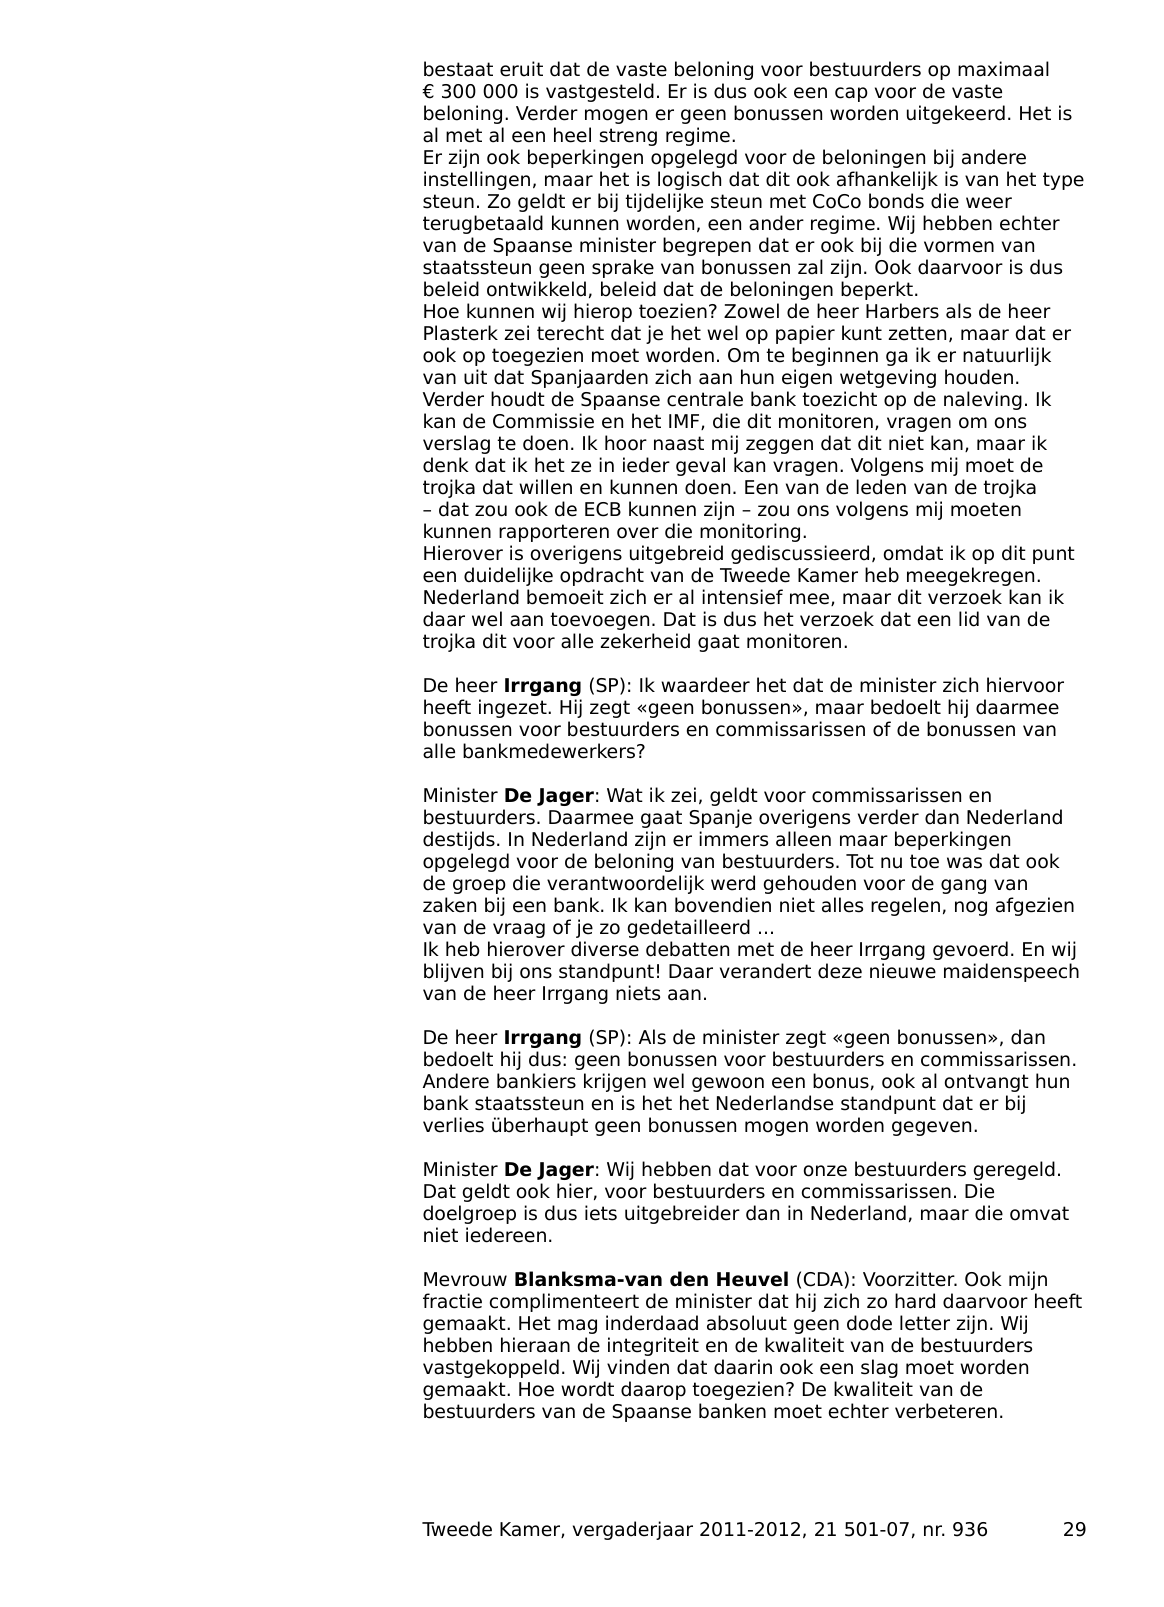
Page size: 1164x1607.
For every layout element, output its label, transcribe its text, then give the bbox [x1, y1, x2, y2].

text Er zijn ook beperkingen opgelegd voor de beloningen bij andere instellingen, maar het is logisch dat dit ook afhankelijk is van het type steun. Zo geldt er bij tijdelijke steun met CoCo bonds die weer terugbetaald kunnen worden, een ander regime. Wij hebben echter van de Spaanse minister begrepen dat er ook bij die vormen van staatssteun geen sprake van bonussen zal zijn. Ook daarvoor is dus beleid ontwikkeld, beleid dat de beloningen beperkt. [422, 147, 1087, 301]
text Mevrouw Blanksma-van den Heuvel (CDA): Voorzitter. Ook mijn fractie complimenteert de minister dat hij zich zo hard daarvoor heeft gemaakt. Het mag inderdaad absoluut geen dode letter zijn. Wij hebben hieraan de integriteit en de kwaliteit van de bestuurders vastgekoppeld. Wij vinden dat daarin ook een slag moet worden gemaakt. Hoe wordt daarop toegezien? De kwaliteit van de bestuurders van de Spaanse banken moet echter verbeteren. [422, 1269, 1087, 1423]
text Hoe kunnen wij hierop toezien? Zowel de heer Harbers als de heer Plasterk zei terecht dat je het wel op papier kunt zetten, maar dat er ook op toegezien moet worden. Om te beginnen ga ik er natuurlijk van uit dat Spanjaarden zich aan hun eigen wetgeving houden. Verder houdt de Spaanse centrale bank toezicht op de naleving. Ik kan de Commissie en het IMF, die dit monitoren, vragen om ons verslag te doen. Ik hoor naast mij zeggen dat dit niet kan, maar ik denk dat ik het ze in ieder geval kan vragen. Volgens mij moet de trojka dat willen en kunnen doen. Een van de leden van de trojka – dat zou ook de ECB kunnen zijn – zou ons volgens mij moeten kunnen rapporteren over die monitoring. [422, 301, 1087, 543]
text De heer Irrgang (SP): Ik waardeer het dat de minister zich hiervoor heeft ingezet. Hij zegt «geen bonussen», maar bedoelt hij daarmee bonussen voor bestuurders en commissarissen of de bonussen van alle bankmedewerkers? [422, 675, 1087, 763]
text Minister De Jager: Wat ik zei, geldt voor commissarissen en bestuurders. Daarmee gaat Spanje overigens verder dan Nederland destijds. In Nederland zijn er immers alleen maar beperkingen opgelegd voor de beloning van bestuurders. Tot nu toe was dat ook de groep die verantwoordelijk werd gehouden voor de gang van zaken bij een bank. Ik kan bovendien niet alles regelen, nog afgezien van de vraag of je zo gedetailleerd ... [422, 785, 1087, 939]
text De heer Irrgang (SP): Als de minister zegt «geen bonussen», dan bedoelt hij dus: geen bonussen voor bestuurders en commissarissen. Andere bankiers krijgen wel gewoon een bonus, ook al ontvangt hun bank staatssteun en is het het Nederlandse standpunt dat er bij verlies überhaupt geen bonussen mogen worden gegeven. [422, 1027, 1087, 1137]
text Ik heb hierover diverse debatten met de heer Irrgang gevoerd. En wij blijven bij ons standpunt! Daar verandert deze nieuwe maidenspeech van de heer Irrgang niets aan. [422, 939, 1087, 1004]
text bestaat eruit dat de vaste beloning voor bestuurders op maximaal € 300 000 is vastgesteld. Er is dus ook een cap voor de vaste beloning. Verder mogen er geen bonussen worden uitgekeerd. Het is al met al een heel streng regime. [422, 59, 1087, 147]
text Hierover is overigens uitgebreid gediscussieerd, omdat ik op dit punt een duidelijke opdracht van de Tweede Kamer heb meegekregen. Nederland bemoeit zich er al intensief mee, maar dit verzoek kan ik daar wel aan toevoegen. Dat is dus het verzoek dat een lid van de trojka dit voor alle zekerheid gaat monitoren. [422, 543, 1087, 652]
text Minister De Jager: Wij hebben dat voor onze bestuurders geregeld. Dat geldt ook hier, voor bestuurders en commissarissen. Die doelgroep is dus iets uitgebreider dan in Nederland, maar die omvat niet iedereen. [422, 1159, 1087, 1247]
